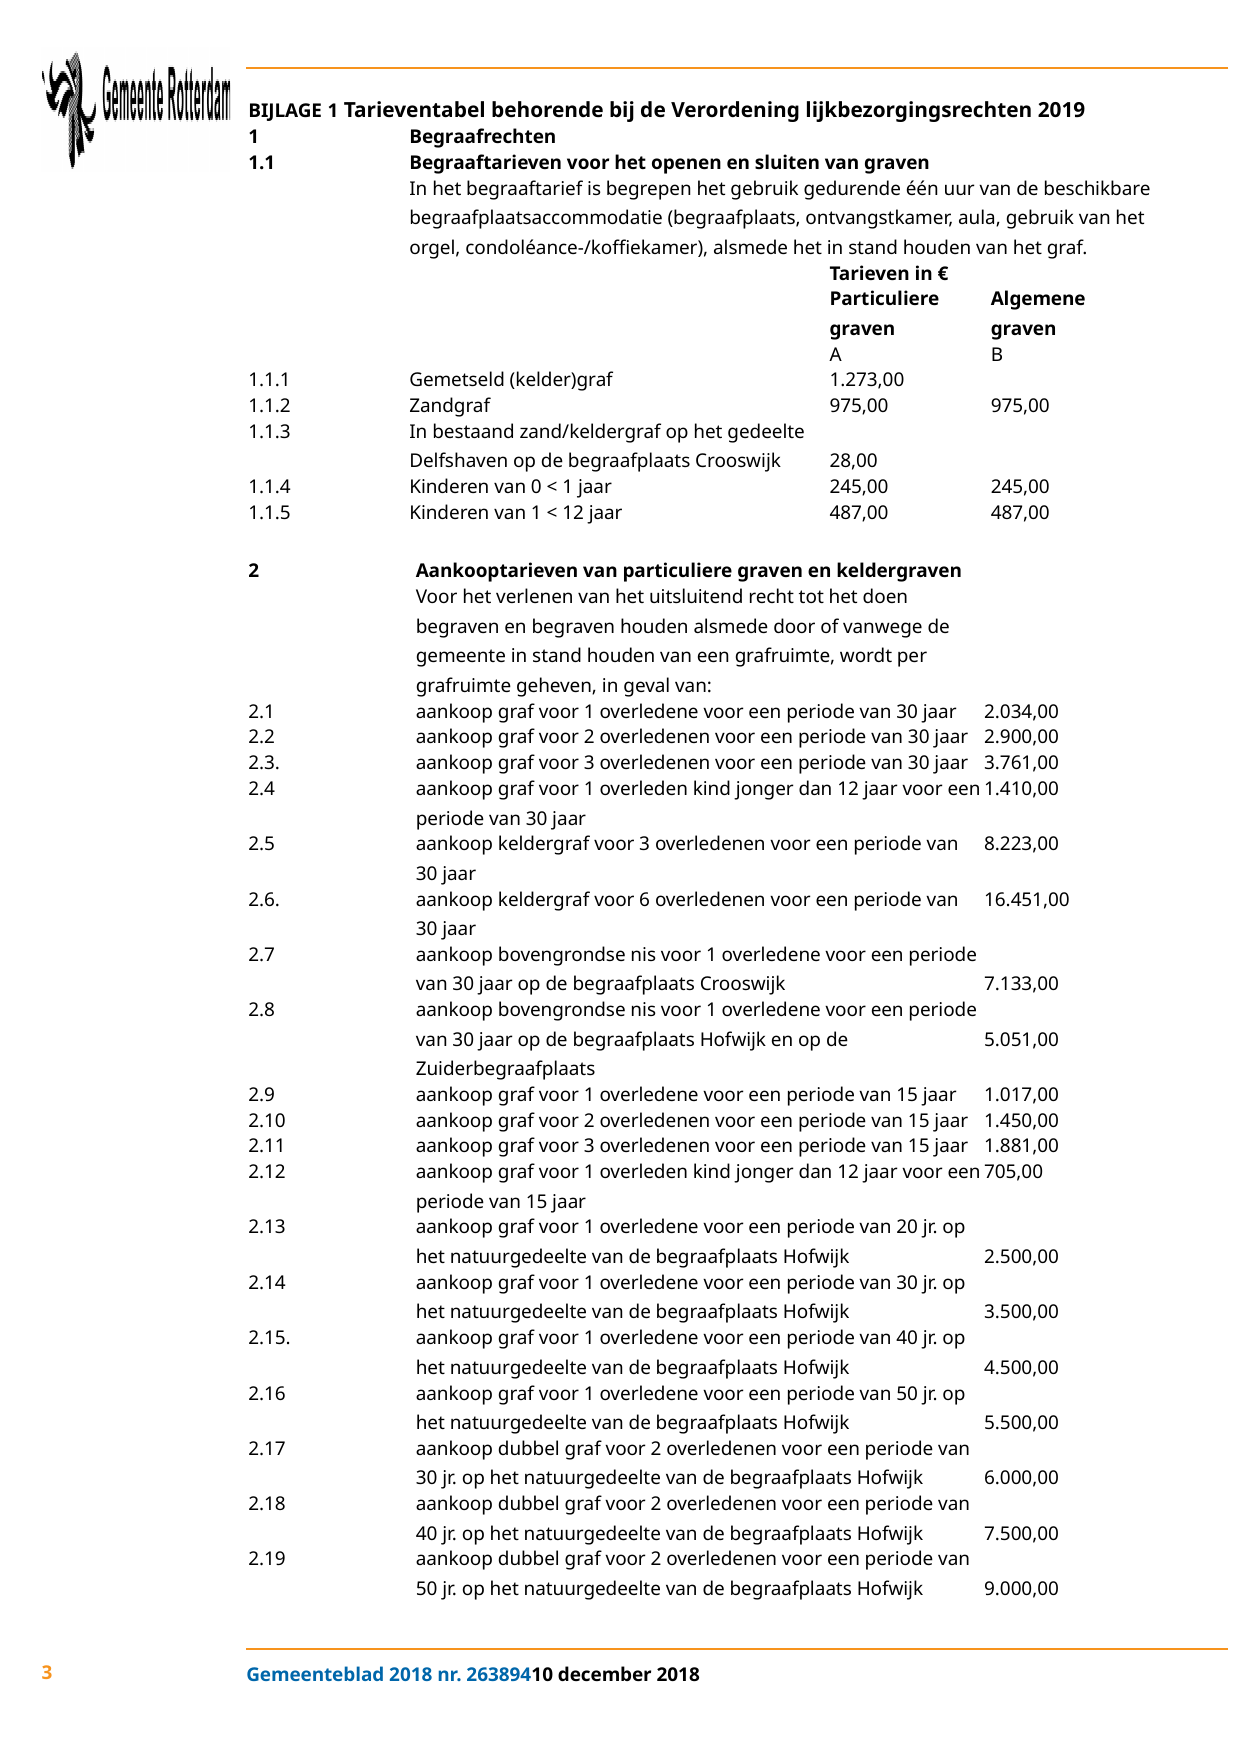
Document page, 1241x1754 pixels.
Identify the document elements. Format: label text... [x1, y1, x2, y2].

table_cell 245,00 [991, 473, 1152, 499]
table_cell 1.1.5 [248, 499, 409, 525]
table_cell [409, 286, 829, 341]
table_cell [248, 286, 409, 341]
table_cell [248, 175, 409, 260]
table_cell 2.6. [248, 886, 416, 941]
table_cell 16.451,00 [984, 886, 1152, 941]
table_cell aankoop graf voor 1 overledene voor een periode van 30 jr. op het natuurgedeelte van de begraafplaats Hofwijk [416, 1269, 984, 1324]
table_cell 2.14 [248, 1269, 416, 1324]
table_cell aankoop dubbel graf voor 2 overledenen voor een periode van 40 jr. op het natuurgedeelte van de begraafplaats Hofwijk [416, 1490, 984, 1546]
table_cell 1.1.1 [248, 367, 409, 392]
table_cell aankoop graf voor 1 overledene voor een periode van 30 jaar [416, 698, 984, 724]
table_cell 705,00 [984, 1159, 1152, 1214]
table_cell 2.900,00 [984, 724, 1152, 749]
table_cell 2.500,00 [984, 1214, 1152, 1269]
table_cell aankoop keldergraf voor 3 overledenen voor een periode van 30 jaar [416, 830, 984, 886]
table_cell 2.3. [248, 749, 416, 775]
table_cell 7.133,00 [984, 941, 1152, 996]
table_cell Algemene graven [991, 286, 1152, 341]
table_cell [991, 367, 1152, 392]
table_cell 6.000,00 [984, 1435, 1152, 1490]
table_cell 2.10 [248, 1107, 416, 1133]
table_cell 2.19 [248, 1546, 416, 1601]
table_cell 2.8 [248, 996, 416, 1081]
table_cell aankoop keldergraf voor 6 overledenen voor een periode van 30 jaar [416, 886, 984, 941]
table_cell Kinderen van 1 < 12 jaar [409, 499, 829, 525]
table_cell Zandgraf [409, 392, 829, 418]
table_cell 487,00 [829, 499, 991, 525]
table_cell 2.7 [248, 941, 416, 996]
table_cell aankoop bovengrondse nis voor 1 overledene voor een periode van 30 jaar op de begraafplaats Hofwijk en op de Zuiderbegraafplaats [416, 996, 984, 1081]
table_cell 2.17 [248, 1435, 416, 1490]
table_cell 1.410,00 [984, 775, 1152, 830]
table_cell Kinderen van 0 < 1 jaar [409, 473, 829, 499]
table_cell 7.500,00 [984, 1490, 1152, 1546]
table_cell 2.2 [248, 724, 416, 749]
table_cell [248, 584, 416, 698]
table_cell A [829, 341, 991, 367]
table_cell aankoop graf voor 2 overledenen voor een periode van 15 jaar [416, 1107, 984, 1133]
table_cell aankoop graf voor 1 overleden kind jonger dan 12 jaar voor een periode van 30 jaar [416, 775, 984, 830]
table_cell 5.500,00 [984, 1380, 1152, 1435]
table_cell [248, 260, 409, 286]
table_cell [409, 260, 829, 286]
table_cell 975,00 [991, 392, 1152, 418]
table_cell Begraaftarieven voor het openen en sluiten van graven [409, 149, 1152, 175]
table_cell 2.5 [248, 830, 416, 886]
table_cell aankoop graf voor 3 overledenen voor een periode van 30 jaar [416, 749, 984, 775]
table_cell 245,00 [829, 473, 991, 499]
table_cell 1.017,00 [984, 1081, 1152, 1107]
table_cell aankoop graf voor 1 overledene voor een periode van 50 jr. op het natuurgedeelte van de begraafplaats Hofwijk [416, 1380, 984, 1435]
table_header Aankooptarieven van particuliere graven en keldergraven [416, 558, 1152, 583]
table_cell Particuliere graven [829, 286, 991, 341]
table_cell 9.000,00 [984, 1546, 1152, 1601]
table_cell 5.051,00 [984, 996, 1152, 1081]
table_cell 1.273,00 [829, 367, 991, 392]
table_cell 2.4 [248, 775, 416, 830]
table_cell Tarieven in € [829, 260, 1152, 286]
table_cell In bestaand zand/keldergraf op het gedeelte Delfshaven op de begraafplaats Crooswijk [409, 418, 829, 473]
table_cell aankoop graf voor 2 overledenen voor een periode van 30 jaar [416, 724, 984, 749]
table_cell 4.500,00 [984, 1324, 1152, 1380]
table_cell 1.881,00 [984, 1133, 1152, 1158]
table_cell In het begraaftarief is begrepen het gebruik gedurende één uur van de beschikbare begraafplaatsaccommodatie (begraafplaats, ontvangstkamer, aula, gebruik van het orgel, condoléance-/koffiekamer), alsmede het in stand houden van het graf. [409, 175, 1152, 260]
table_cell B [991, 341, 1152, 367]
picture [41, 47, 231, 172]
table_cell 28,00 [829, 418, 991, 473]
table_cell 1.1 [248, 149, 409, 175]
table_cell aankoop graf voor 1 overledene voor een periode van 20 jr. op het natuurgedeelte van de begraafplaats Hofwijk [416, 1214, 984, 1269]
table_cell aankoop dubbel graf voor 2 overledenen voor een periode van 30 jr. op het natuurgedeelte van de begraafplaats Hofwijk [416, 1435, 984, 1490]
table_cell 2.13 [248, 1214, 416, 1269]
table_cell aankoop graf voor 1 overleden kind jonger dan 12 jaar voor een periode van 15 jaar [416, 1159, 984, 1214]
table_cell aankoop graf voor 1 overledene voor een periode van 40 jr. op het natuurgedeelte van de begraafplaats Hofwijk [416, 1324, 984, 1380]
table_cell 1.1.4 [248, 473, 409, 499]
table_cell 487,00 [991, 499, 1152, 525]
table_header 2 [248, 558, 416, 583]
table_cell Gemetseld (kelder)graf [409, 367, 829, 392]
table_cell aankoop dubbel graf voor 2 overledenen voor een periode van 50 jr. op het natuurgedeelte van de begraafplaats Hofwijk [416, 1546, 984, 1601]
table_cell 8.223,00 [984, 830, 1152, 886]
table_cell 2.15. [248, 1324, 416, 1380]
table_cell 2.11 [248, 1133, 416, 1158]
table_cell [991, 418, 1152, 473]
table_cell Voor het verlenen van het uitsluitend recht tot het doen begraven en begraven houden alsmede door of vanwege de gemeente in stand houden van een grafruimte, wordt per grafruimte geheven, in geval van: [416, 584, 984, 698]
table_cell 2.18 [248, 1490, 416, 1546]
table_cell 2.1 [248, 698, 416, 724]
table_cell 1.450,00 [984, 1107, 1152, 1133]
table_cell 2.12 [248, 1159, 416, 1214]
table_cell [248, 341, 409, 367]
table_header Begraafrechten [409, 124, 1152, 149]
table_cell 3.500,00 [984, 1269, 1152, 1324]
table_cell [409, 341, 829, 367]
table_cell 1.1.3 [248, 418, 409, 473]
text BIJLAGE 1 Tarieventabel behorende bij de Verordening lijkbezorgingsrechten 2019 [248, 95, 1152, 123]
table_header 1 [248, 124, 409, 149]
table_cell 3.761,00 [984, 749, 1152, 775]
table_cell aankoop graf voor 1 overledene voor een periode van 15 jaar [416, 1081, 984, 1107]
table_cell [984, 584, 1152, 698]
table_cell aankoop bovengrondse nis voor 1 overledene voor een periode van 30 jaar op de begraafplaats Crooswijk [416, 941, 984, 996]
table_cell aankoop graf voor 3 overledenen voor een periode van 15 jaar [416, 1133, 984, 1158]
table_cell 975,00 [829, 392, 991, 418]
table_cell 2.16 [248, 1380, 416, 1435]
table_cell 2.034,00 [984, 698, 1152, 724]
table_cell 2.9 [248, 1081, 416, 1107]
table_cell 1.1.2 [248, 392, 409, 418]
